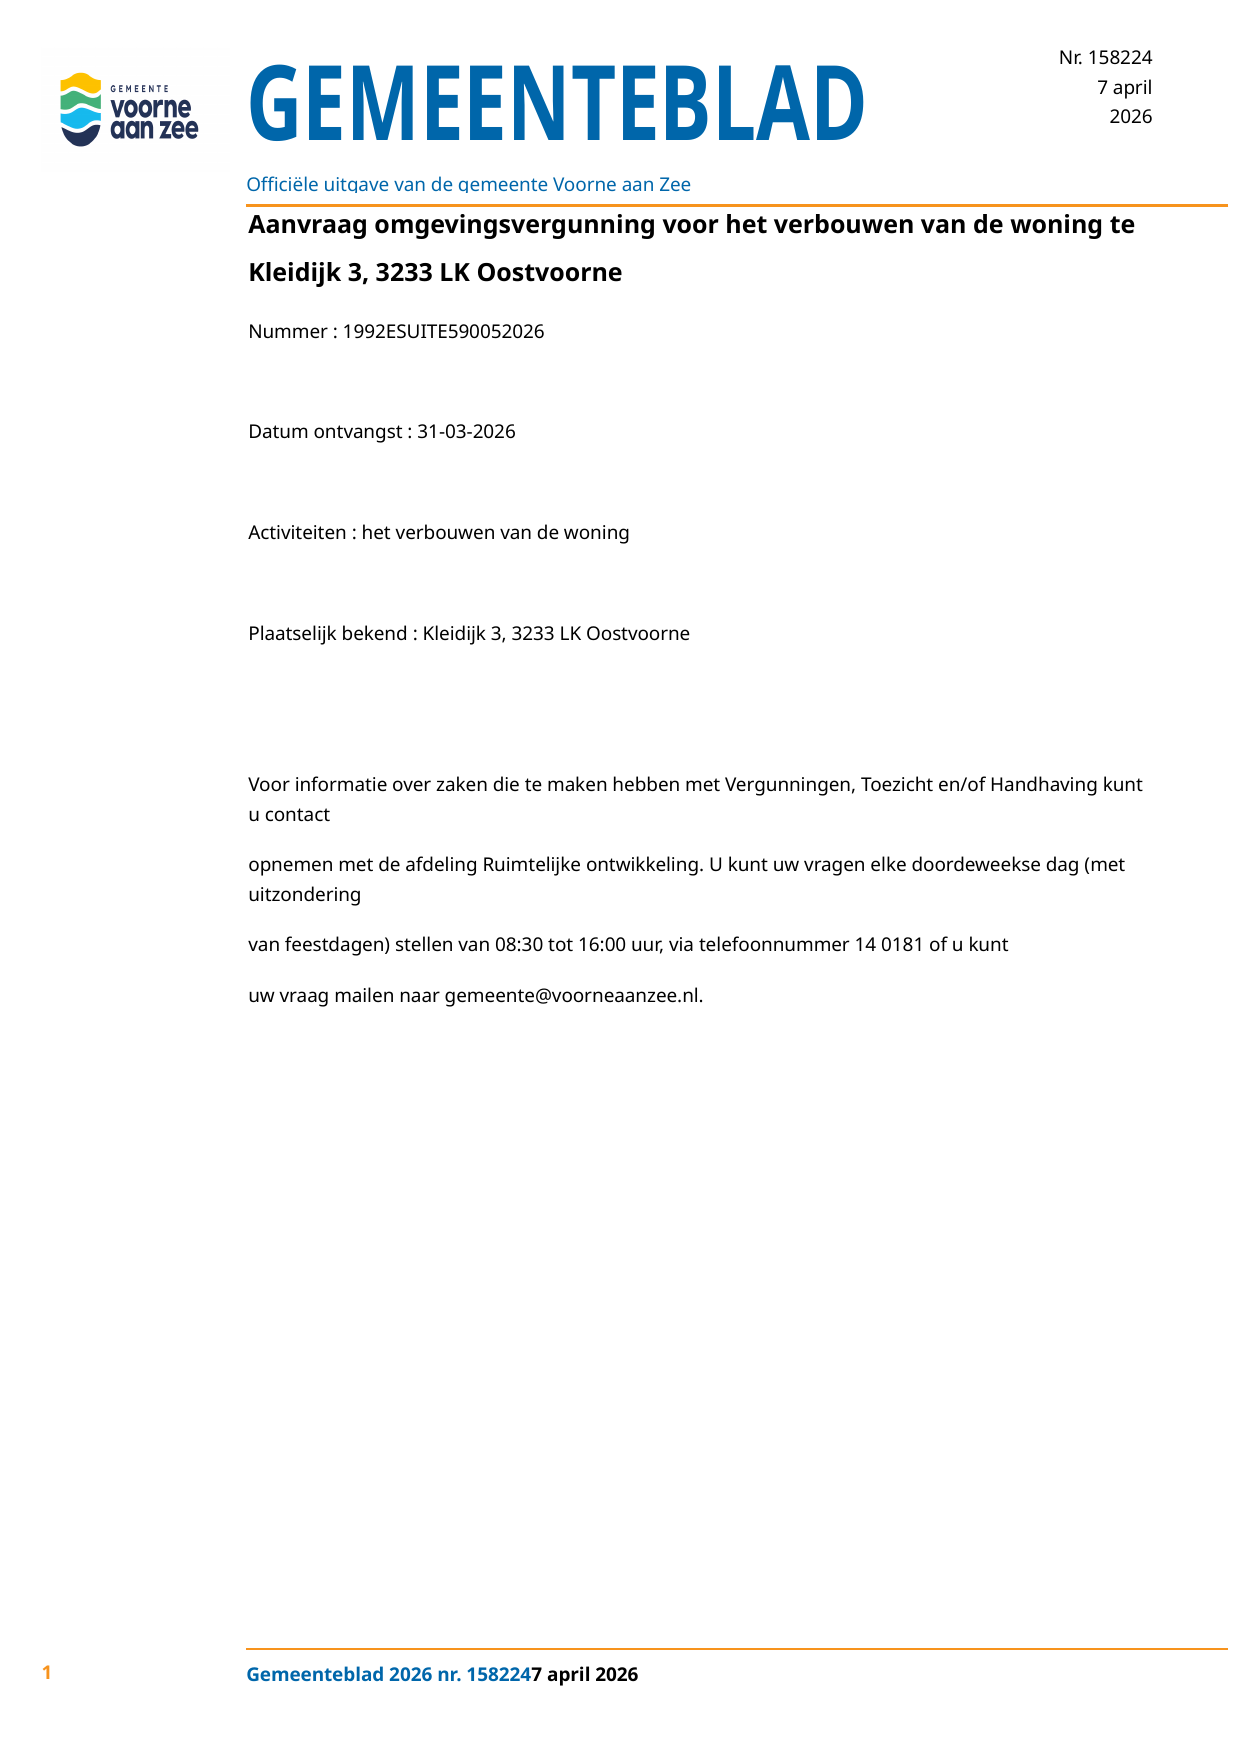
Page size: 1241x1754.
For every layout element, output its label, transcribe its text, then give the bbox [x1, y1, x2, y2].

text Activiteiten : het verbouwen van de woning [248, 519, 1152, 545]
text Nummer : 1992ESUITE590052026 [248, 318, 1152, 344]
text opnemen met de afdeling Ruimtelijke ontwikkeling. U kunt uw vragen elke doordeweekse dag (met uitzondering [248, 852, 1152, 907]
text Aanvraag omgevingsvergunning voor het verbouwen van de woning te Kleidijk 3, 3233 LK Oostvoorne [248, 207, 1152, 288]
text Plaatselijk bekend : Kleidijk 3, 3233 LK Oostvoorne [248, 620, 1152, 646]
text Datum ontvangst : 31-03-2026 [248, 419, 1152, 444]
text van feestdagen) stellen van 08:30 tot 16:00 uur, via telefoonnummer 14 0181 of u kunt [248, 932, 1152, 957]
text Voor informatie over zaken die te maken hebben met Vergunningen, Toezicht en/of Handhaving kunt u contact [248, 772, 1152, 827]
picture [41, 47, 231, 172]
text uw vraag mailen naar gemeente@voorneaanzee.nl. [248, 982, 1152, 1008]
